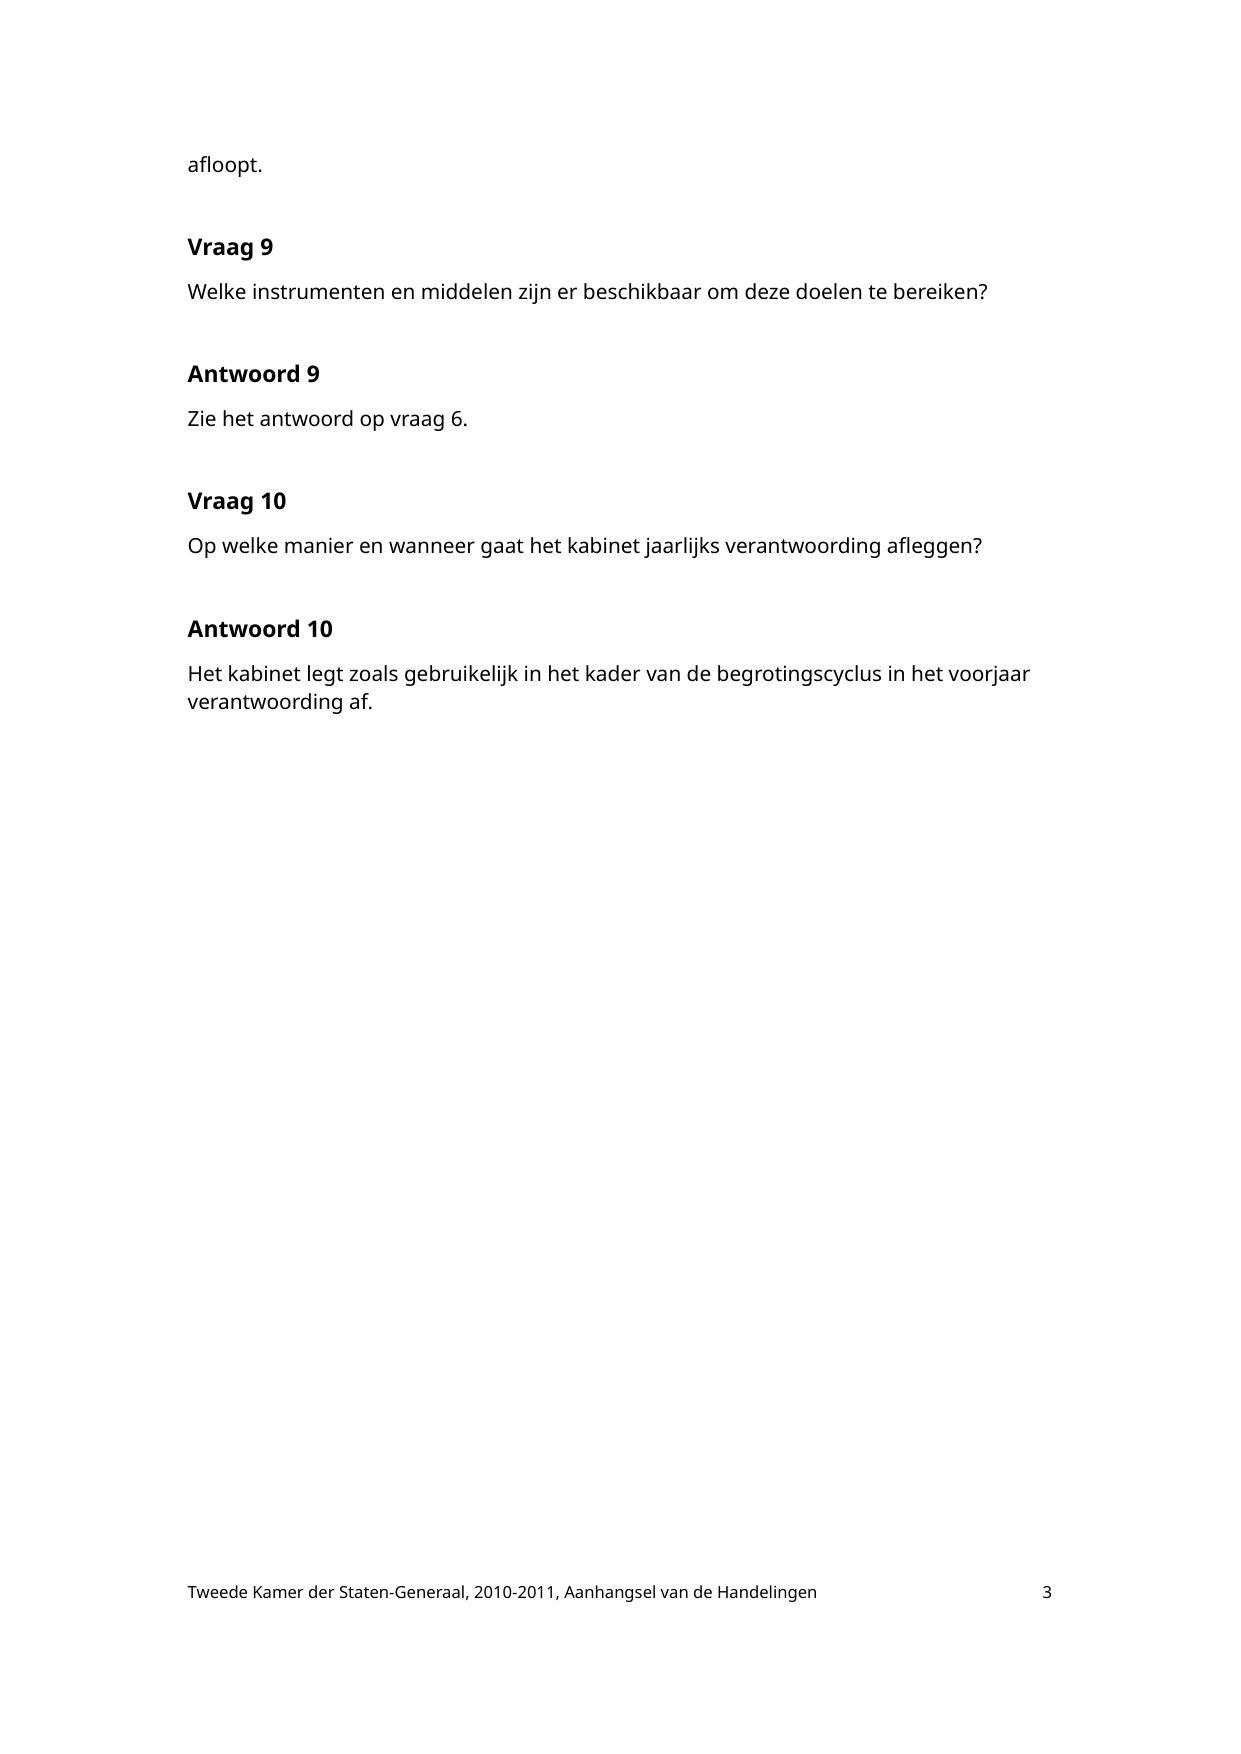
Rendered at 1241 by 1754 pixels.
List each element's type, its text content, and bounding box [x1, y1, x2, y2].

subtitle Vraag 9 [187, 231, 1053, 262]
subtitle Antwoord 10 [187, 612, 1053, 644]
subtitle Vraag 10 [187, 485, 1053, 517]
text Op welke manier en wanneer gaat het kabinet jaarlijks verantwoording afleggen? [187, 532, 1053, 560]
text Welke instrumenten en middelen zijn er beschikbaar om deze doelen te bereiken? [187, 277, 1053, 306]
text afloopt. [187, 150, 1053, 178]
text Het kabinet legt zoals gebruikelijk in het kader van de begrotingscyclus in het voorjaar verantwoording af. [187, 659, 1053, 716]
text Zie het antwoord op vraag 6. [187, 404, 1053, 433]
subtitle Antwoord 9 [187, 358, 1053, 389]
